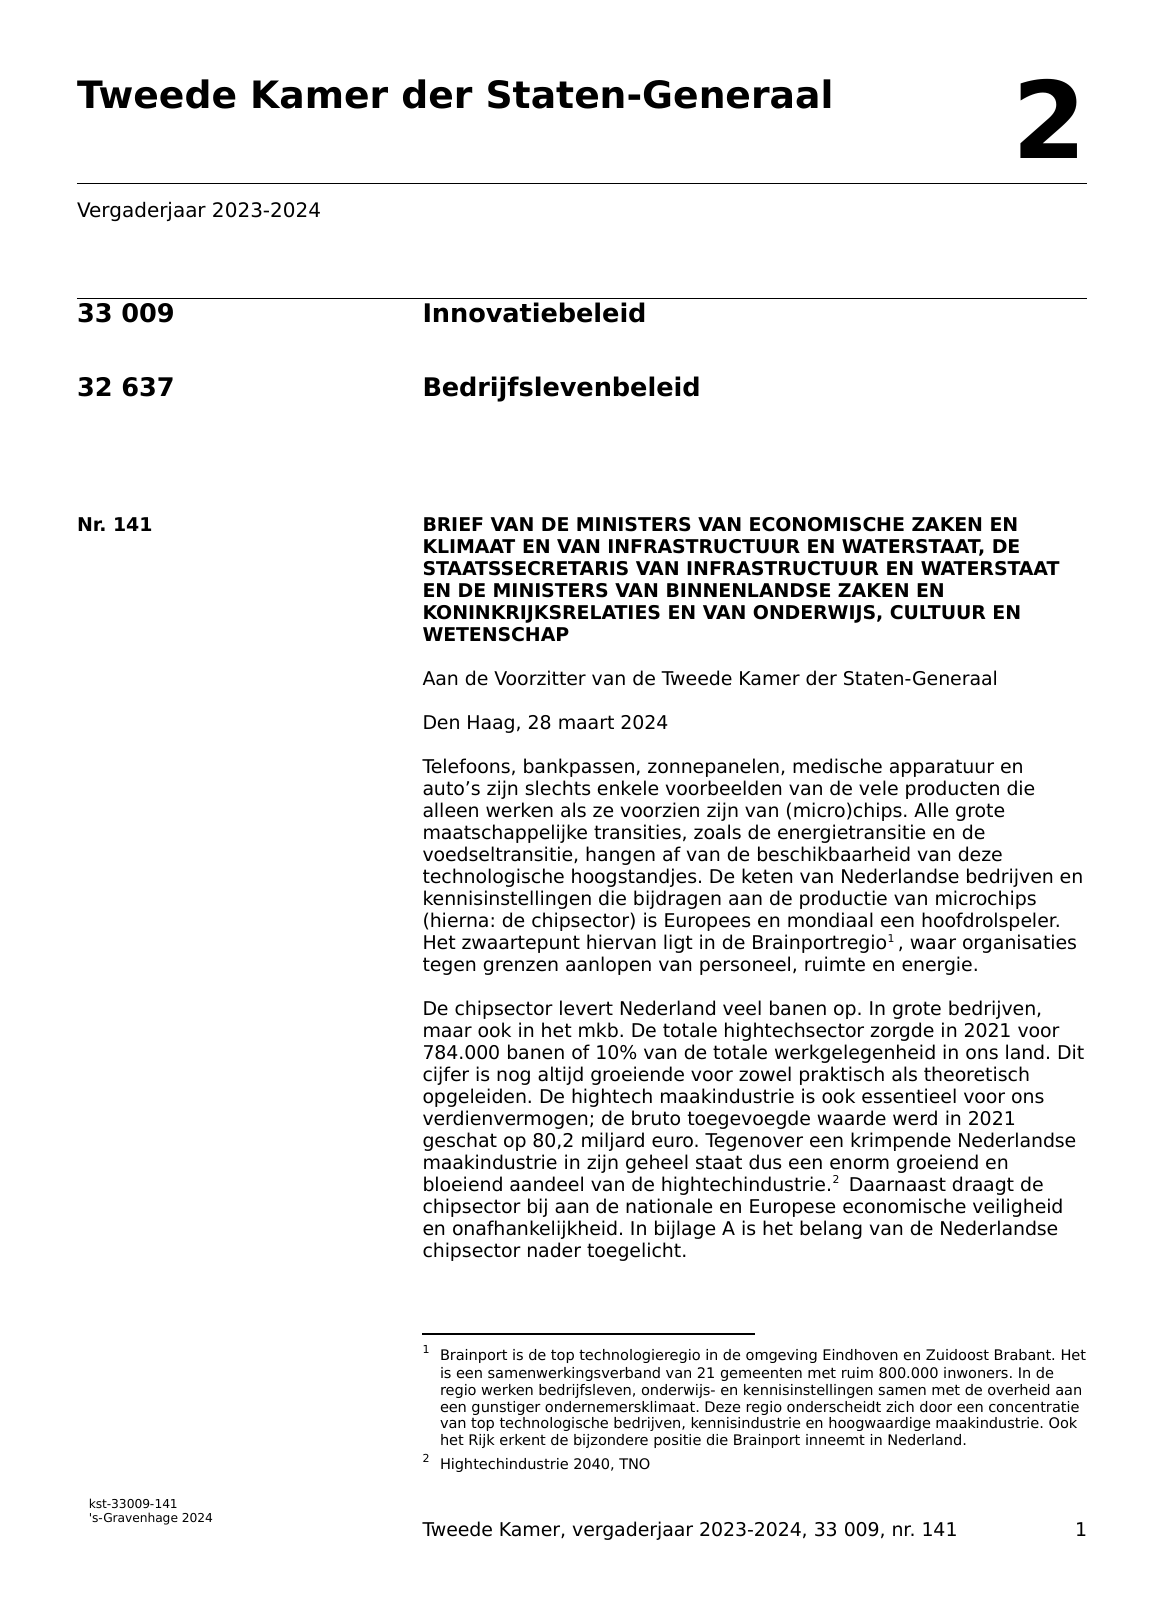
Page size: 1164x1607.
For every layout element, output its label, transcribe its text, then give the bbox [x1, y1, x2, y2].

subtitle Nr. 141 BRIEF VAN DE MINISTERS VAN ECONOMISCHE ZAKEN EN KLIMAAT EN VAN INFRASTRUCTUUR EN WATERSTAAT, DE STAATSSECRETARIS VAN INFRASTRUCTUUR EN WATERSTAAT EN DE MINISTERS VAN BINNENLANDSE ZAKEN EN KONINKRIJKSRELATIES EN VAN ONDERWIJS, CULTUUR EN WETENSCHAP [77, 514, 1087, 646]
subtitle 33 009 Innovatiebeleid [77, 299, 1087, 329]
table_header 2 [886, 59, 1087, 183]
text Aan de Voorzitter van de Tweede Kamer der Staten-Generaal [422, 668, 1087, 690]
text Telefoons, bankpassen, zonnepanelen, medische apparatuur en auto’s zijn slechts enkele voorbeelden van de vele producten die alleen werken als ze voorzien zijn van (micro)chips. Alle grote maatschappelijke transities, zoals de energietransitie en de voedseltransitie, hangen af van de beschikbaarheid van deze technologische hoogstandjes. De keten van Nederlandse bedrijven en kennisinstellingen die bijdragen aan de productie van microchips (hierna: de chipsector) is Europees en mondiaal een hoofdrolspeler. Het zwaartepunt hiervan ligt in de Brainportregio, waar organisaties tegen grenzen aanlopen van personeel, ruimte en energie. [422, 756, 1087, 976]
text Hightechindustrie 2040, TNO [422, 1452, 1087, 1474]
text Den Haag, 28 maart 2024 [422, 712, 1087, 734]
table_header Tweede Kamer der Staten-Generaal [77, 59, 886, 183]
text De chipsector levert Nederland veel banen op. In grote bedrijven, maar ook in het mkb. De totale hightechsector zorgde in 2021 voor 784.000 banen of 10% van de totale werkgelegenheid in ons land. Dit cijfer is nog altijd groeiende voor zowel praktisch als theoretisch opgeleiden. De hightech maakindustrie is ook essentieel voor ons verdienvermogen; de bruto toegevoegde waarde werd in 2021 geschat op 80,2 miljard euro. Tegenover een krimpende Nederlandse maakindustrie in zijn geheel staat dus een enorm groeiend en bloeiend aandeel van de hightechindustrie. Daarnaast draagt de chipsector bij aan de nationale en Europese economische veiligheid en onafhankelijkheid. In bijlage A is het belang van de Nederlandse chipsector nader toegelicht. [422, 998, 1087, 1262]
text Brainport is de top technologieregio in de omgeving Eindhoven en Zuidoost Brabant. Het is een samenwerkingsverband van 21 gemeenten met ruim 800.000 inwoners. In de regio werken bedrijfsleven, onderwijs- en kennisinstellingen samen met de overheid aan een gunstiger ondernemersklimaat. Deze regio onderscheidt zich door een concentratie van top technologische bedrijven, kennisindustrie en hoogwaardige maakindustrie. Ook het Rijk erkent de bijzondere positie die Brainport inneemt in Nederland. [422, 1343, 1087, 1449]
text kst-33009-141 [88, 1497, 323, 1511]
subtitle 32 637 Bedrijfslevenbeleid [77, 373, 1087, 403]
table_cell Vergaderjaar 2023-2024 [77, 184, 1087, 298]
text 's-Gravenhage 2024 [88, 1511, 323, 1525]
